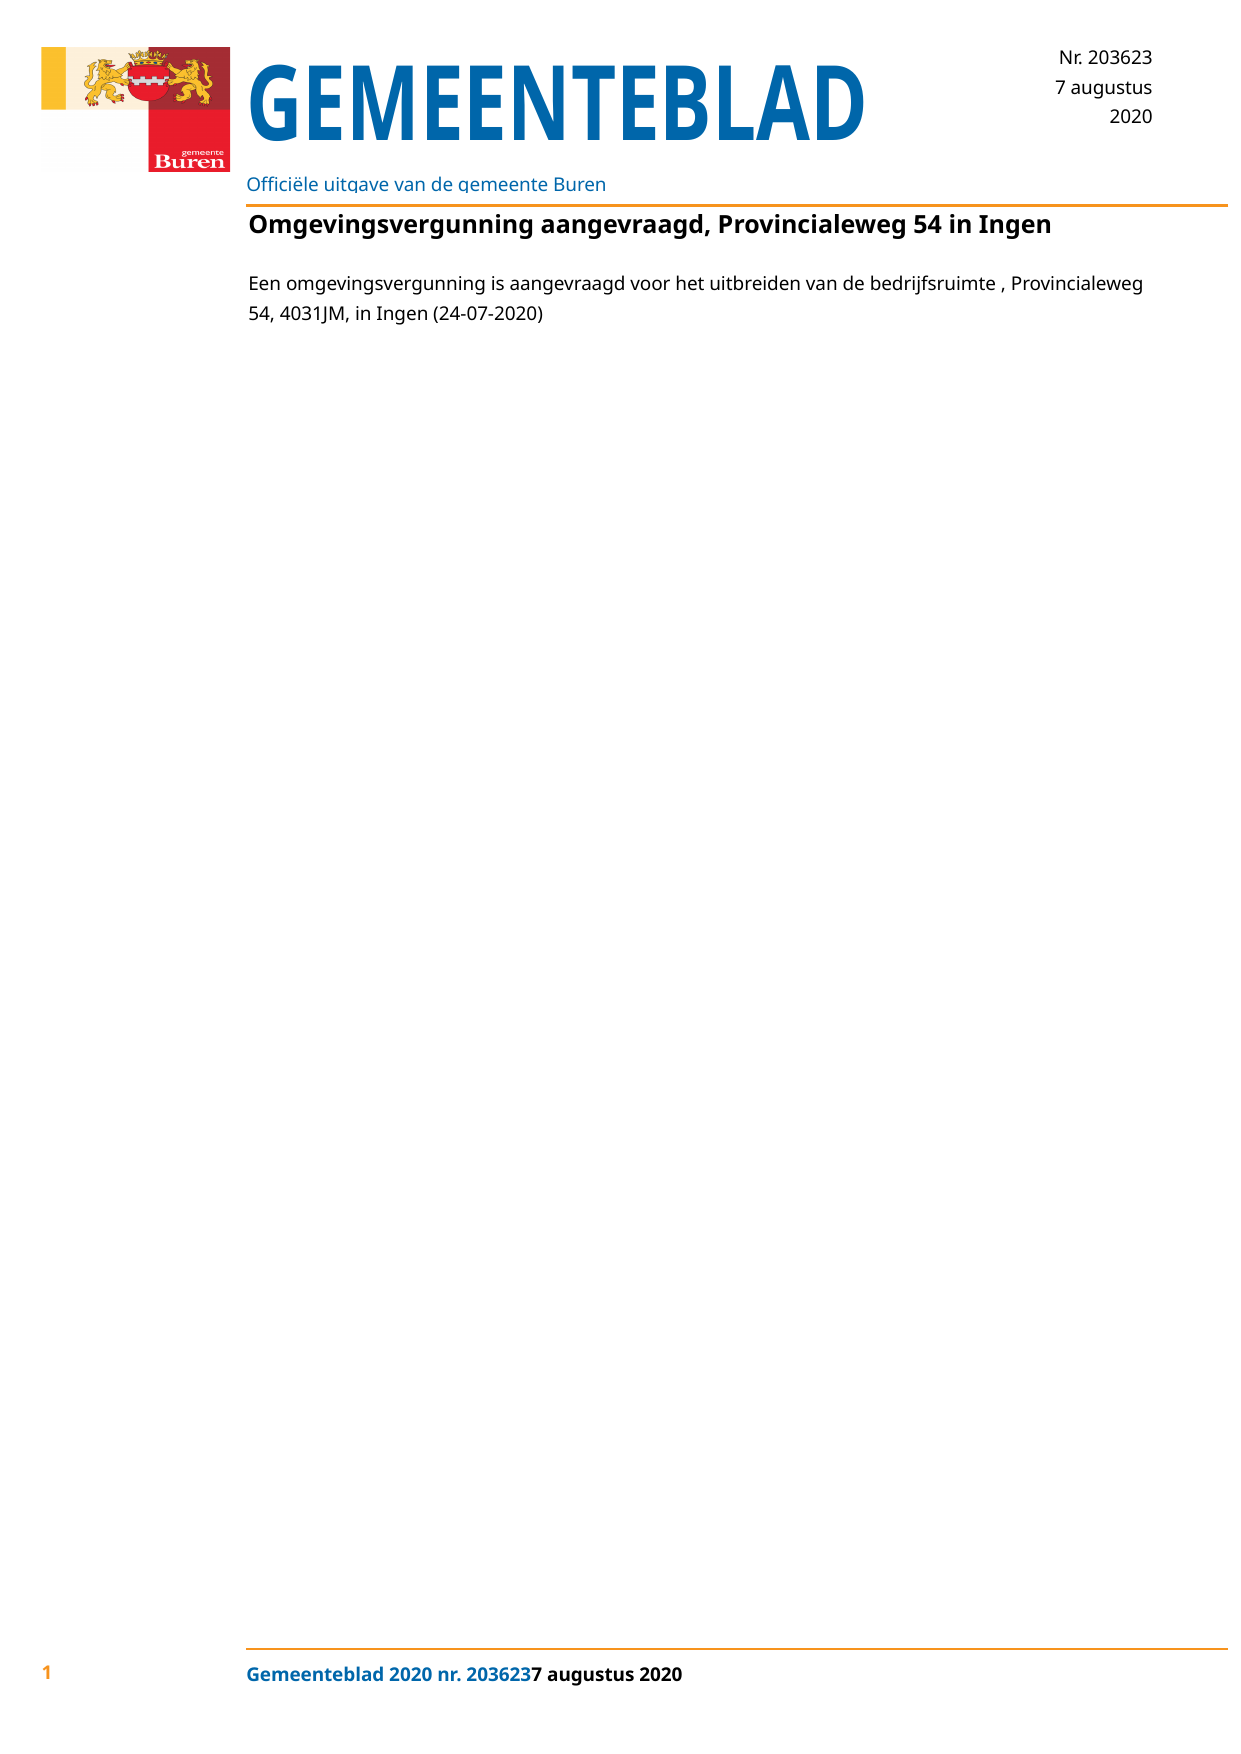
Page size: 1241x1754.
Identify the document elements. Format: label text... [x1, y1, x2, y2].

text Een omgevingsvergunning is aangevraagd voor het uitbreiden van de bedrijfsruimte , Provincialeweg 54, 4031JM, in Ingen (24-07-2020) [248, 270, 1152, 326]
text Omgevingsvergunning aangevraagd, Provincialeweg 54 in Ingen [248, 207, 1152, 241]
picture [41, 47, 231, 172]
